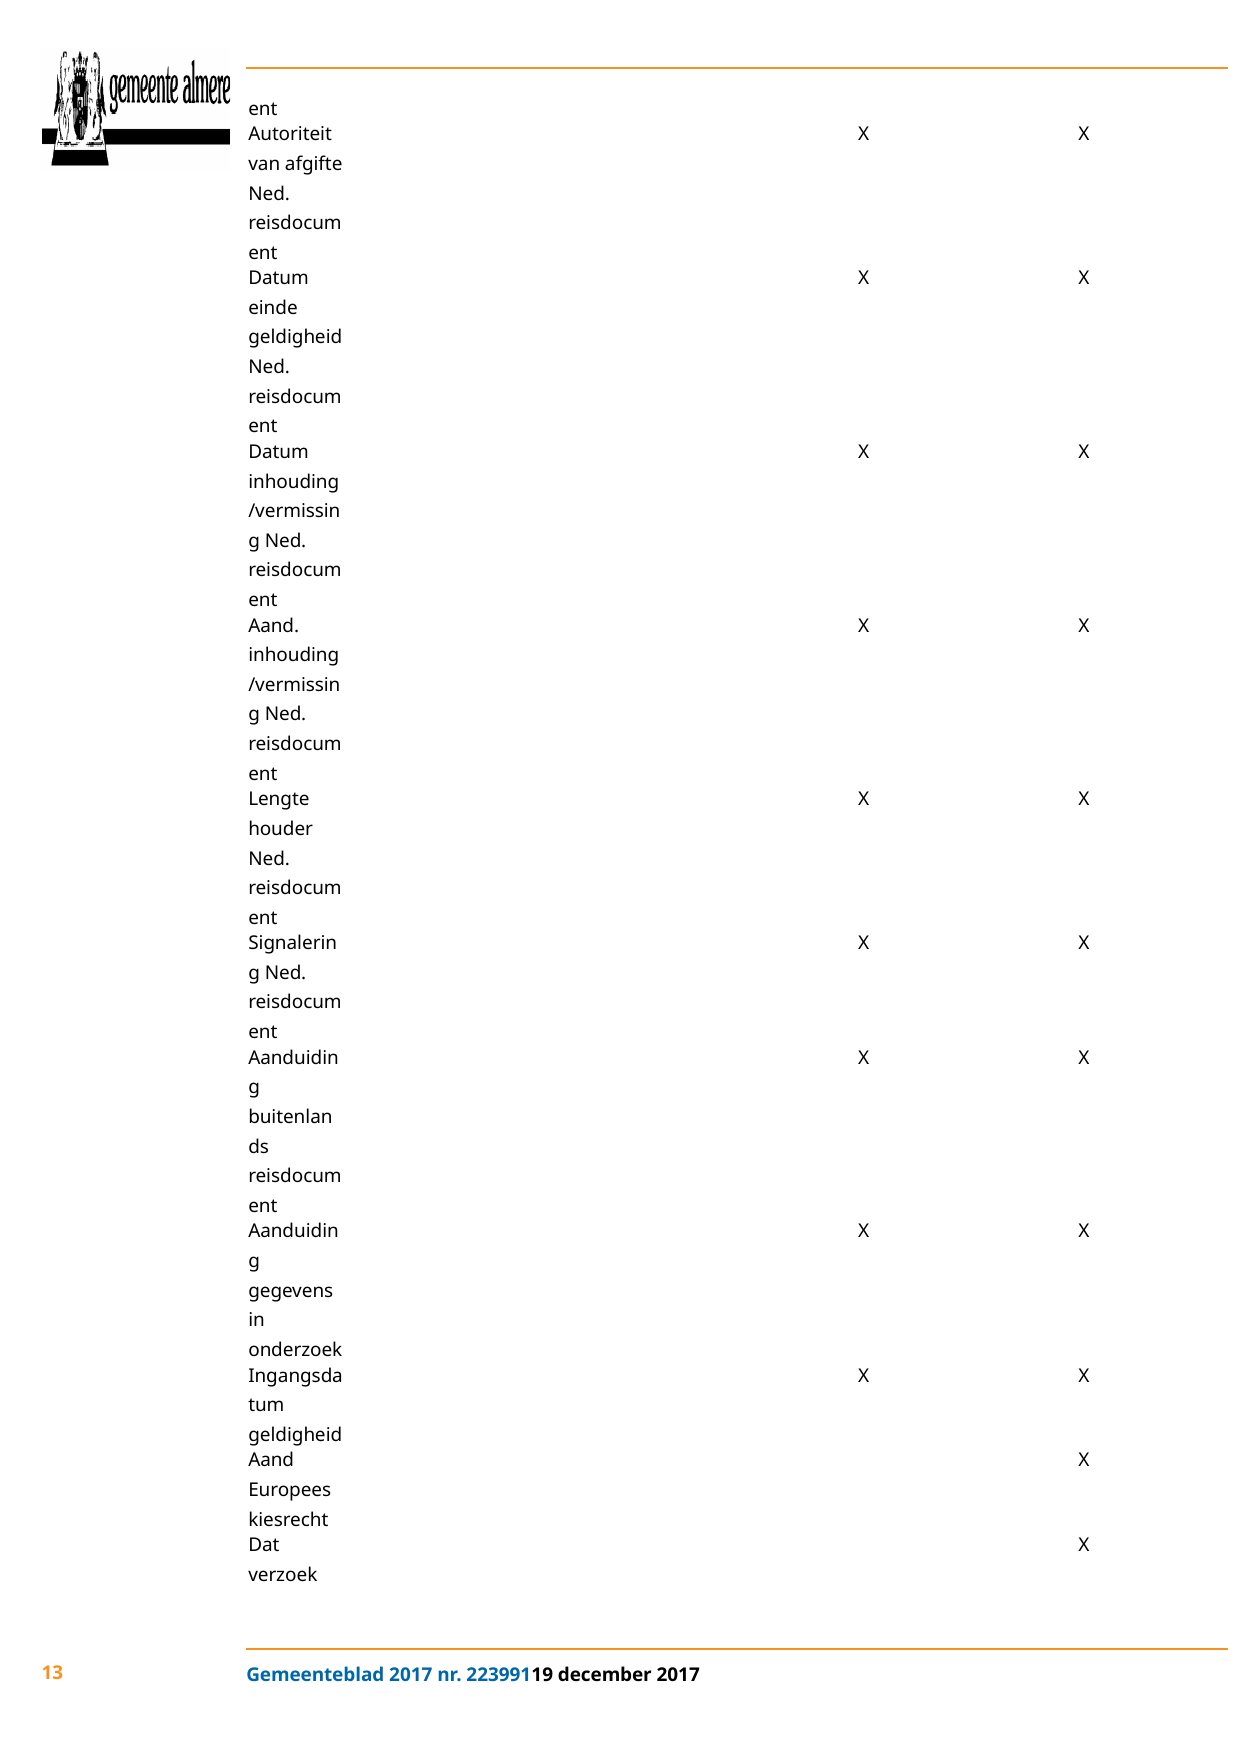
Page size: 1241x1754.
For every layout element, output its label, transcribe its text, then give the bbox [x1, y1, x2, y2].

table_cell [344, 1447, 417, 1532]
table_cell [638, 1532, 711, 1587]
table_cell [1005, 1532, 1078, 1587]
table_cell Dat verzoek [248, 1532, 344, 1587]
table_cell X [1078, 612, 1152, 786]
table_cell [344, 930, 417, 1044]
table_cell [931, 930, 1005, 1044]
table_cell [711, 930, 784, 1044]
table_cell [784, 1447, 858, 1532]
table_cell X [1078, 1044, 1152, 1218]
table_cell [344, 786, 417, 929]
table_cell [638, 612, 711, 786]
table_cell [344, 1218, 417, 1362]
table_cell X [1078, 1362, 1152, 1447]
table_cell [638, 930, 711, 1044]
table_cell ent [248, 95, 344, 121]
table_cell Aand Europees kiesrecht [248, 1447, 344, 1532]
table_cell [491, 121, 564, 264]
table_cell [711, 1362, 784, 1447]
table_cell [344, 95, 417, 121]
table_cell [784, 95, 858, 121]
table_cell [711, 1044, 784, 1218]
table_cell [711, 786, 784, 929]
table_cell [931, 265, 1005, 438]
table_cell X [1078, 930, 1152, 1044]
table_cell [1078, 95, 1152, 121]
table_cell [1005, 612, 1078, 786]
table_cell [931, 1044, 1005, 1218]
table_cell Ingangsdatum geldigheid [248, 1362, 344, 1447]
table_cell [784, 1044, 858, 1218]
table_cell X [1078, 265, 1152, 438]
table_cell [491, 1044, 564, 1218]
table_cell [491, 930, 564, 1044]
table_cell X [858, 786, 931, 929]
table_cell [491, 612, 564, 786]
table_cell [784, 265, 858, 438]
table_cell [858, 1447, 931, 1532]
table_cell [784, 930, 858, 1044]
table_cell Aanduiding buitenlands reisdocument [248, 1044, 344, 1218]
table_cell Datum einde geldigheid Ned. reisdocument [248, 265, 344, 438]
table_cell Datum inhouding/vermissing Ned. reisdocument [248, 438, 344, 612]
table_cell [417, 95, 491, 121]
table_cell [638, 786, 711, 929]
table_cell [784, 121, 858, 264]
table_cell [638, 265, 711, 438]
table_cell [491, 1447, 564, 1532]
table_cell [417, 786, 491, 929]
table_cell [491, 1362, 564, 1447]
table_cell Aanduiding gegevens in onderzoek [248, 1218, 344, 1362]
table_cell [711, 438, 784, 612]
table_cell [344, 265, 417, 438]
table_cell [1005, 1362, 1078, 1447]
table_cell X [858, 930, 931, 1044]
table_cell [1005, 1044, 1078, 1218]
table_cell [491, 786, 564, 929]
table_cell [1005, 95, 1078, 121]
table_cell [1005, 1218, 1078, 1362]
table_cell [784, 438, 858, 612]
table_cell [1005, 786, 1078, 929]
table_cell [1005, 1447, 1078, 1532]
table_cell [638, 1218, 711, 1362]
table_cell [638, 438, 711, 612]
table_cell [784, 786, 858, 929]
table_cell [931, 1532, 1005, 1587]
table_cell [417, 438, 491, 612]
table_cell [784, 1218, 858, 1362]
table_cell [344, 1044, 417, 1218]
table_cell [931, 438, 1005, 612]
table_cell [931, 121, 1005, 264]
table_cell [417, 1447, 491, 1532]
table_cell [711, 1447, 784, 1532]
table_cell [417, 1532, 491, 1587]
table_cell [564, 1362, 637, 1447]
table_cell [564, 1044, 637, 1218]
table_cell [858, 1532, 931, 1587]
table_cell [711, 121, 784, 264]
table_cell [491, 438, 564, 612]
table_cell [344, 1362, 417, 1447]
table_cell [638, 121, 711, 264]
table_cell [564, 1532, 637, 1587]
table_cell [858, 95, 931, 121]
table_cell [931, 1447, 1005, 1532]
table_cell [564, 1447, 637, 1532]
table_cell [344, 1532, 417, 1587]
table_cell X [1078, 1218, 1152, 1362]
table_cell Lengte houder Ned. reisdocument [248, 786, 344, 929]
table_cell [1005, 265, 1078, 438]
table_cell Signalering Ned. reisdocument [248, 930, 344, 1044]
table_cell Autoriteit van afgifte Ned. reisdocument [248, 121, 344, 264]
table_cell X [1078, 1447, 1152, 1532]
table_cell [784, 1362, 858, 1447]
table_cell [417, 1218, 491, 1362]
table_cell [417, 1044, 491, 1218]
table_cell [564, 265, 637, 438]
table_cell [564, 95, 637, 121]
table_cell [564, 930, 637, 1044]
table_cell X [1078, 1532, 1152, 1587]
table_cell [1005, 438, 1078, 612]
table_cell [638, 1044, 711, 1218]
picture [41, 47, 231, 172]
table_cell [491, 95, 564, 121]
table_cell [417, 1362, 491, 1447]
table_cell [417, 121, 491, 264]
table_cell [564, 612, 637, 786]
table_cell X [1078, 121, 1152, 264]
table_cell X [858, 121, 931, 264]
table_cell X [858, 438, 931, 612]
table_cell [931, 95, 1005, 121]
table_cell [564, 786, 637, 929]
table_cell [491, 1532, 564, 1587]
table_cell [638, 1362, 711, 1447]
table_cell [1005, 121, 1078, 264]
table_cell [784, 612, 858, 786]
table_cell [344, 121, 417, 264]
table_cell [711, 1218, 784, 1362]
table_cell [1005, 930, 1078, 1044]
table_cell [711, 95, 784, 121]
table_cell [711, 265, 784, 438]
table_cell [564, 438, 637, 612]
table_cell X [858, 1044, 931, 1218]
table_cell [931, 1218, 1005, 1362]
table_cell [638, 95, 711, 121]
table_cell Aand. inhouding/vermissing Ned. reisdocument [248, 612, 344, 786]
table_cell X [858, 1362, 931, 1447]
table_cell X [1078, 438, 1152, 612]
table_cell [784, 1532, 858, 1587]
table_cell [344, 438, 417, 612]
table_cell [417, 612, 491, 786]
table_cell [417, 930, 491, 1044]
table_cell [931, 612, 1005, 786]
table_cell [931, 1362, 1005, 1447]
table_cell [711, 612, 784, 786]
table_cell [417, 265, 491, 438]
table_cell [491, 265, 564, 438]
table_cell [931, 786, 1005, 929]
table_cell [491, 1218, 564, 1362]
table_cell [564, 121, 637, 264]
table_cell [638, 1447, 711, 1532]
table_cell X [858, 1218, 931, 1362]
table_cell [711, 1532, 784, 1587]
table_cell X [858, 612, 931, 786]
table_cell [564, 1218, 637, 1362]
table_cell X [858, 265, 931, 438]
table_cell [344, 612, 417, 786]
table_cell X [1078, 786, 1152, 929]
